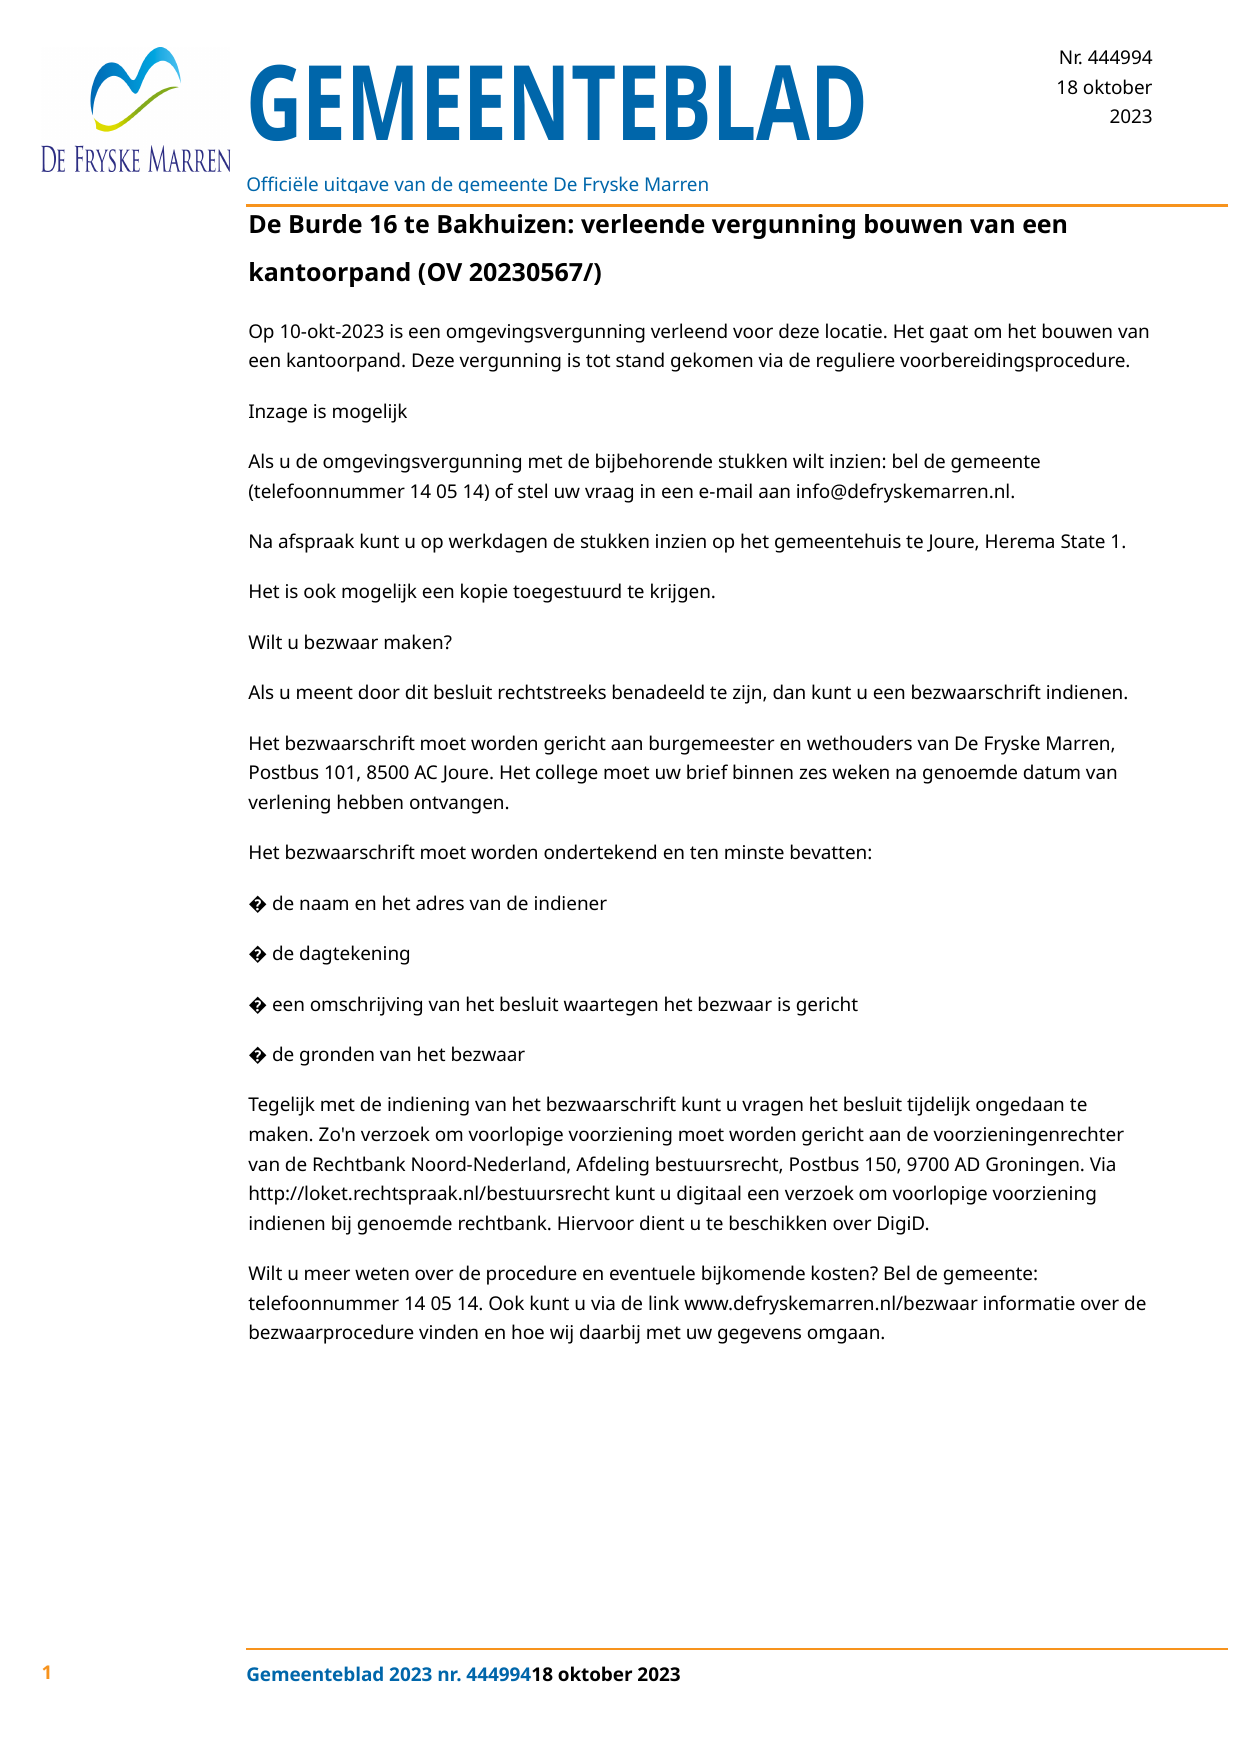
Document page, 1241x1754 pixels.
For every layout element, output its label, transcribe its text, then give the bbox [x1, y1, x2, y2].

text De Burde 16 te Bakhuizen: verleende vergunning bouwen van een kantoorpand (OV 20230567/) [248, 207, 1152, 288]
text � de dagtekening [248, 940, 1152, 966]
text � een omschrijving van het besluit waartegen het bezwaar is gericht [248, 991, 1152, 1017]
text Op 10-okt-2023 is een omgevingsvergunning verleend voor deze locatie. Het gaat om het bouwen van een kantoorpand. Deze vergunning is tot stand gekomen via de reguliere voorbereidingsprocedure. [248, 318, 1152, 373]
text Tegelijk met de indiening van het bezwaarschrift kunt u vragen het besluit tijdelijk ongedaan te maken. Zo'n verzoek om voorlopige voorziening moet worden gericht aan de voorzieningenrechter van de Rechtbank Noord-Nederland, Afdeling bestuursrecht, Postbus 150, 9700 AD Groningen. Via http://loket.rechtspraak.nl/bestuursrecht kunt u digitaal een verzoek om voorlopige voorziening indienen bij genoemde rechtbank. Hiervoor dient u te beschikken over DigiD. [248, 1092, 1152, 1236]
text Wilt u meer weten over de procedure en eventuele bijkomende kosten? Bel de gemeente: telefoonnummer 14 05 14. Ook kunt u via de link www.defryskemarren.nl/bezwaar informatie over de bezwaarprocedure vinden en hoe wij daarbij met uw gegevens omgaan. [248, 1260, 1152, 1345]
text Als u de omgevingsvergunning met de bijbehorende stukken wilt inzien: bel de gemeente (telefoonnummer 14 05 14) of stel uw vraag in een e-mail aan info@defryskemarren.nl. [248, 448, 1152, 504]
text Het is ook mogelijk een kopie toegestuurd te krijgen. [248, 579, 1152, 604]
picture [41, 47, 231, 172]
text Na afspraak kunt u op werkdagen de stukken inzien op het gemeentehuis te Joure, Herema State 1. [248, 528, 1152, 554]
text Het bezwaarschrift moet worden ondertekend en ten minste bevatten: [248, 839, 1152, 865]
text Inzage is mogelijk [248, 398, 1152, 424]
text � de naam en het adres van de indiener [248, 890, 1152, 916]
text Het bezwaarschrift moet worden gericht aan burgemeester en wethouders van De Fryske Marren, Postbus 101, 8500 AC Joure. Het college moet uw brief binnen zes weken na genoemde datum van verlening hebben ontvangen. [248, 730, 1152, 815]
text Wilt u bezwaar maken? [248, 629, 1152, 655]
text Als u meent door dit besluit rechtstreeks benadeeld te zijn, dan kunt u een bezwaarschrift indienen. [248, 679, 1152, 705]
text � de gronden van het bezwaar [248, 1041, 1152, 1067]
